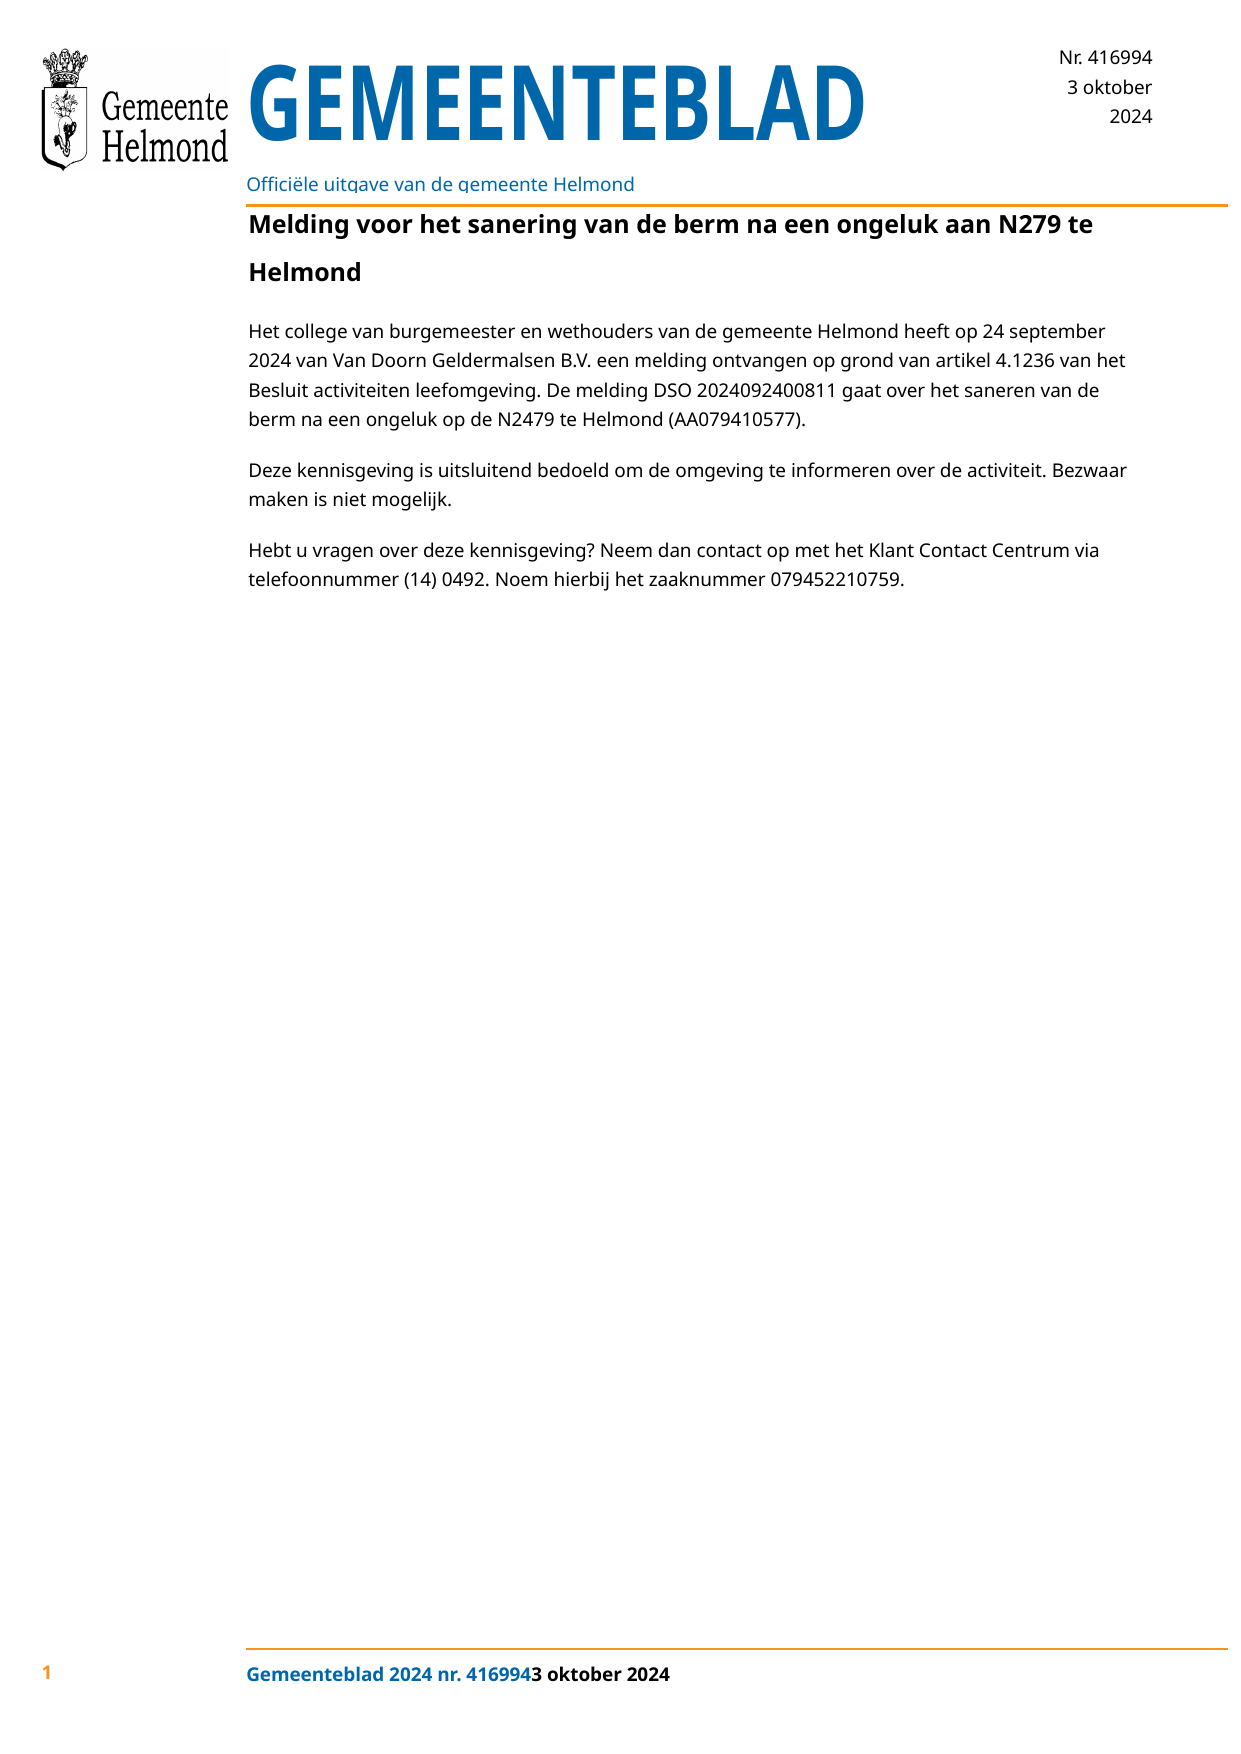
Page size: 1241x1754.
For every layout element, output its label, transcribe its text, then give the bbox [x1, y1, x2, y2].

text Deze kennisgeving is uitsluitend bedoeld om de omgeving te informeren over de activiteit. Bezwaar maken is niet mogelijk. [248, 457, 1152, 512]
text Hebt u vragen over deze kennisgeving? Neem dan contact op met het Klant Contact Centrum via telefoonnummer (14) 0492. Noem hierbij het zaaknummer 079452210759. [248, 537, 1152, 592]
text Het college van burgemeester en wethouders van de gemeente Helmond heeft op 24 september 2024 van Van Doorn Geldermalsen B.V. een melding ontvangen op grond van artikel 4.1236 van het Besluit activiteiten leefomgeving. De melding DSO 2024092400811 gaat over het saneren van de berm na een ongeluk op de N2479 te Helmond (AA079410577). [248, 318, 1152, 432]
picture [41, 47, 231, 172]
text Melding voor het sanering van de berm na een ongeluk aan N279 te Helmond [248, 207, 1152, 288]
